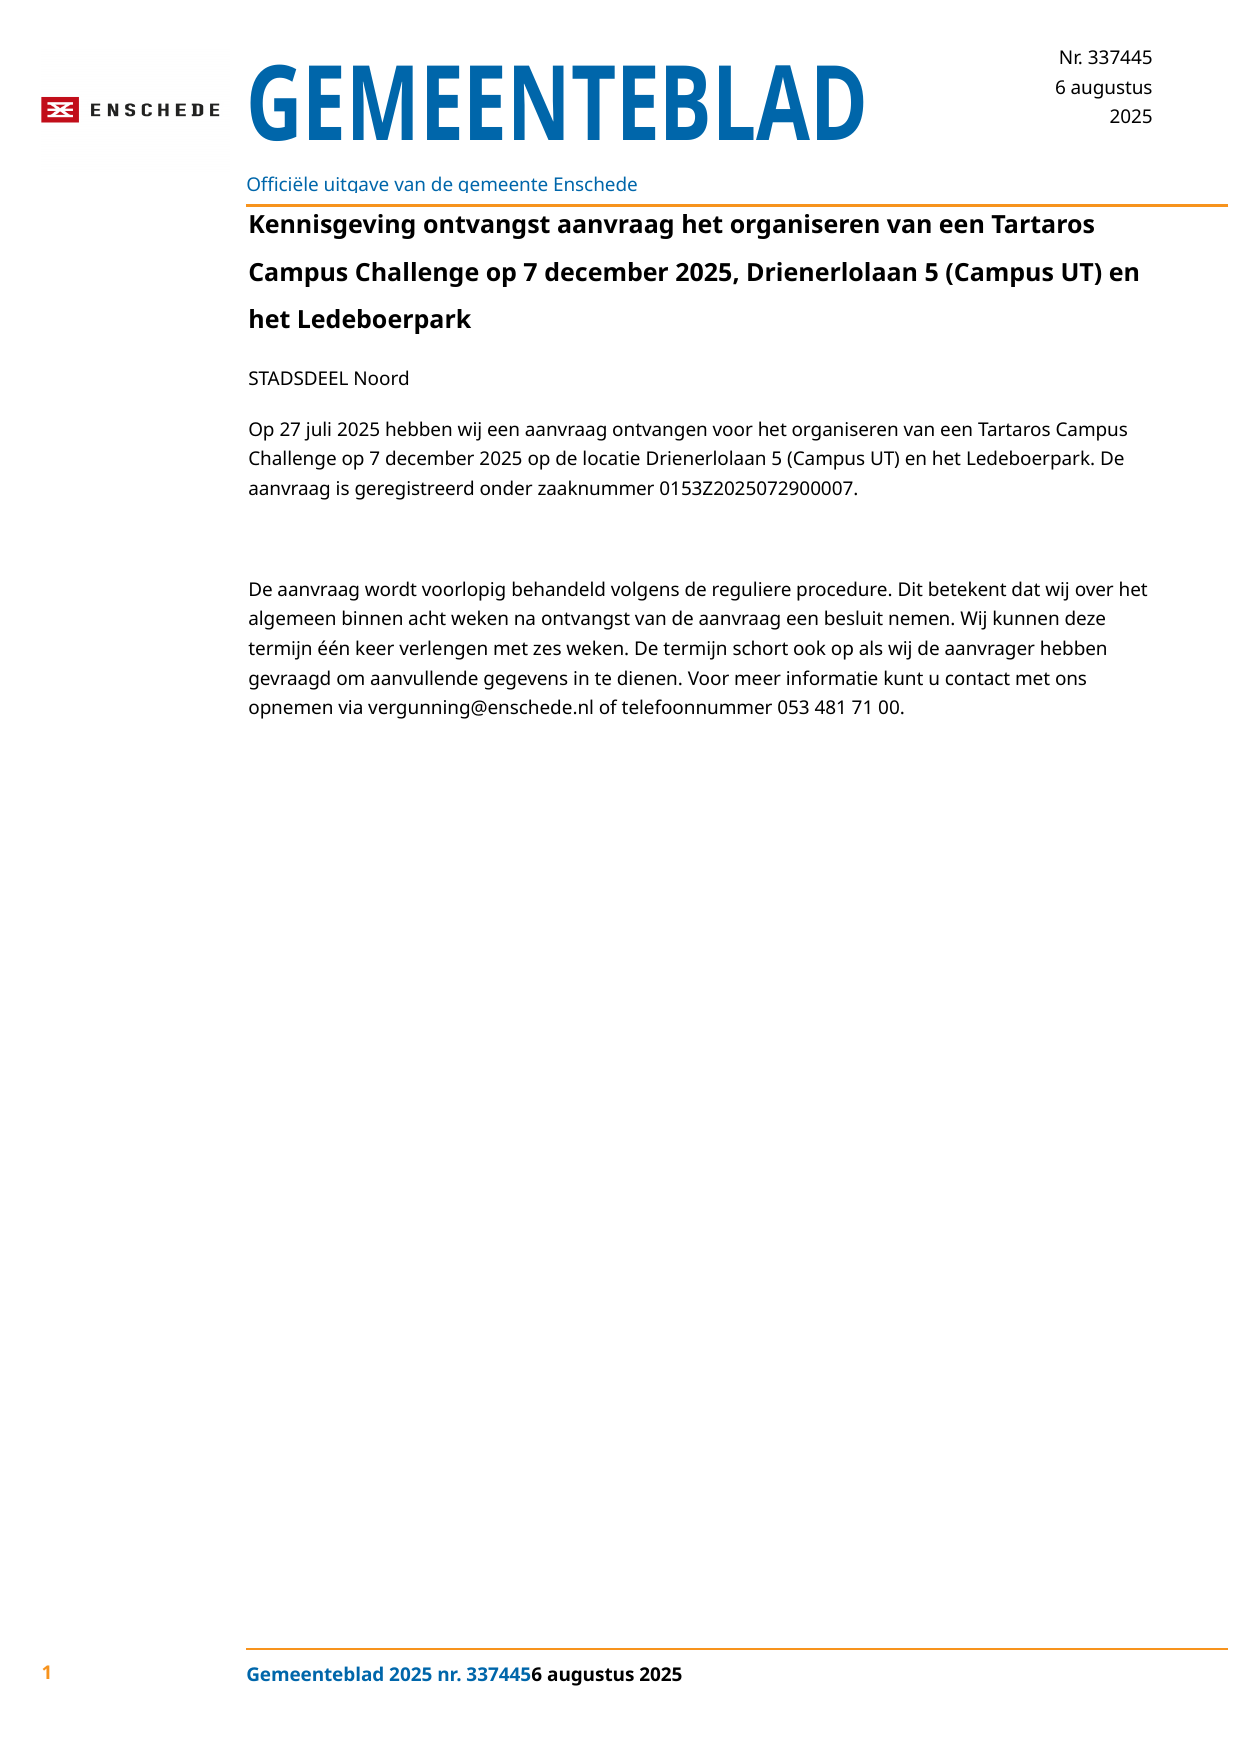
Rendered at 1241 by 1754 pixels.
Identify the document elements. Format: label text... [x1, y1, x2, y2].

text Op 27 juli 2025 hebben wij een aanvraag ontvangen voor het organiseren van een Tartaros Campus Challenge op 7 december 2025 op de locatie Drienerlolaan 5 (Campus UT) en het Ledeboerpark. De aanvraag is geregistreerd onder zaaknummer 0153Z2025072900007. [248, 416, 1152, 501]
text STADSDEEL Noord [248, 366, 1152, 391]
picture [41, 47, 231, 172]
text De aanvraag wordt voorlopig behandeld volgens de reguliere procedure. Dit betekent dat wij over het algemeen binnen acht weken na ontvangst van de aanvraag een besluit nemen. Wij kunnen deze termijn één keer verlengen met zes weken. De termijn schort ook op als wij de aanvrager hebben gevraagd om aanvullende gegevens in te dienen. Voor meer informatie kunt u contact met ons opnemen via vergunning@enschede.nl of telefoonnummer 053 481 71 00. [248, 576, 1152, 720]
text Kennisgeving ontvangst aanvraag het organiseren van een Tartaros Campus Challenge op 7 december 2025, Drienerlolaan 5 (Campus UT) en het Ledeboerpark [248, 207, 1152, 336]
